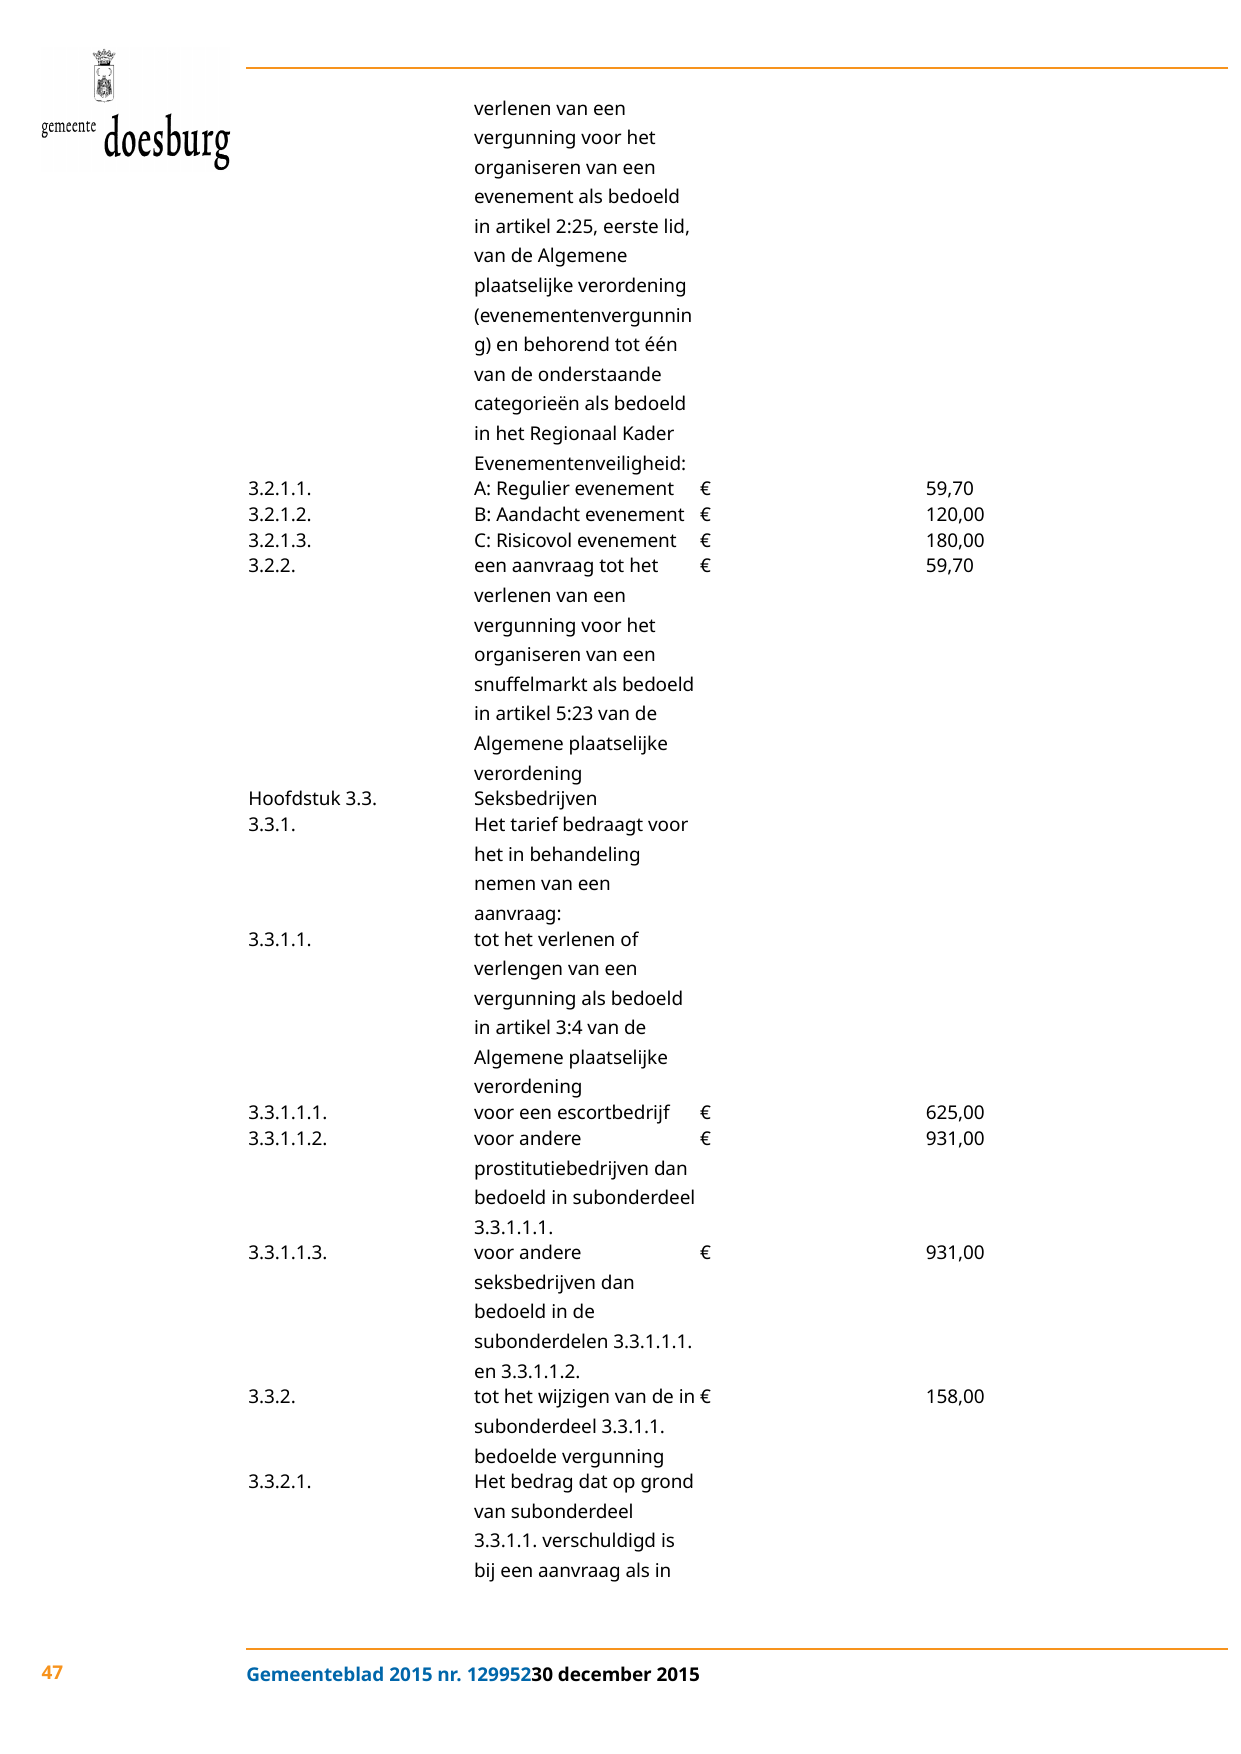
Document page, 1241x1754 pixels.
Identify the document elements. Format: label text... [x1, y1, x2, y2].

table_cell voor andere seksbedrijven dan bedoeld in de subonderdelen 3.3.1.1.1. en 3.3.1.1.2. [474, 1240, 700, 1384]
table_cell 158,00 [926, 1384, 1152, 1468]
table_cell € [700, 501, 926, 527]
table_cell B: Aandacht evenement [474, 501, 700, 527]
table_cell [926, 926, 1152, 1099]
table_cell € [700, 1240, 926, 1384]
table_cell 3.2.1.2. [248, 501, 474, 527]
table_cell 3.3.1.1.1. [248, 1099, 474, 1125]
table_cell 3.3.1.1.3. [248, 1240, 474, 1384]
table_cell € [700, 1125, 926, 1239]
table_cell 120,00 [926, 501, 1152, 527]
table_cell € [700, 553, 926, 786]
table_cell [926, 811, 1152, 926]
table_cell 931,00 [926, 1240, 1152, 1384]
table_cell C: Risicovol evenement [474, 527, 700, 553]
table_cell [700, 1469, 926, 1583]
table_cell 625,00 [926, 1099, 1152, 1125]
table_cell 180,00 [926, 527, 1152, 553]
table_cell [926, 95, 1152, 476]
table_cell € [700, 476, 926, 501]
table_cell 3.2.1.3. [248, 527, 474, 553]
table_cell 3.3.1.1.2. [248, 1125, 474, 1239]
table_cell € [700, 527, 926, 553]
table_cell 59,70 [926, 476, 1152, 501]
table_cell [700, 786, 926, 811]
table_cell verlenen van een vergunning voor het organiseren van een evenement als bedoeld in artikel 2:25, eerste lid, van de Algemene plaatselijke verordening (evenementenvergunning) en behorend tot één van de onderstaande categorieën als bedoeld in het Regionaal Kader Evenementenveiligheid: [474, 95, 700, 476]
table_cell tot het verlenen of verlengen van een vergunning als bedoeld in artikel 3:4 van de Algemene plaatselijke verordening [474, 926, 700, 1099]
table_cell 59,70 [926, 553, 1152, 786]
table_cell Het bedrag dat op grond van subonderdeel 3.3.1.1. verschuldigd is bij een aanvraag als in [474, 1469, 700, 1583]
table_cell Hoofdstuk 3.3. [248, 786, 474, 811]
table_cell 3.2.2. [248, 553, 474, 786]
table_cell [700, 95, 926, 476]
table_cell [700, 926, 926, 1099]
table_cell [700, 811, 926, 926]
table_cell voor andere prostitutiebedrijven dan bedoeld in subonderdeel 3.3.1.1.1. [474, 1125, 700, 1239]
table_cell [926, 1469, 1152, 1583]
table_cell voor een escortbedrijf [474, 1099, 700, 1125]
table_cell € [700, 1099, 926, 1125]
table_cell Het tarief bedraagt voor het in behandeling nemen van een aanvraag: [474, 811, 700, 926]
table_cell [248, 95, 474, 476]
table_cell 3.3.2.1. [248, 1469, 474, 1583]
table_cell Seksbedrijven [474, 786, 700, 811]
table_cell € [700, 1384, 926, 1468]
table_cell [926, 786, 1152, 811]
table_cell 3.3.1. [248, 811, 474, 926]
table_cell 3.3.2. [248, 1384, 474, 1468]
table_cell tot het wijzigen van de in subonderdeel 3.3.1.1. bedoelde vergunning [474, 1384, 700, 1468]
table_cell een aanvraag tot het verlenen van een vergunning voor het organiseren van een snuffelmarkt als bedoeld in artikel 5:23 van de Algemene plaatselijke verordening [474, 553, 700, 786]
picture [41, 47, 231, 172]
table_cell 3.3.1.1. [248, 926, 474, 1099]
table_cell 931,00 [926, 1125, 1152, 1239]
table_cell A: Regulier evenement [474, 476, 700, 501]
table_cell 3.2.1.1. [248, 476, 474, 501]
